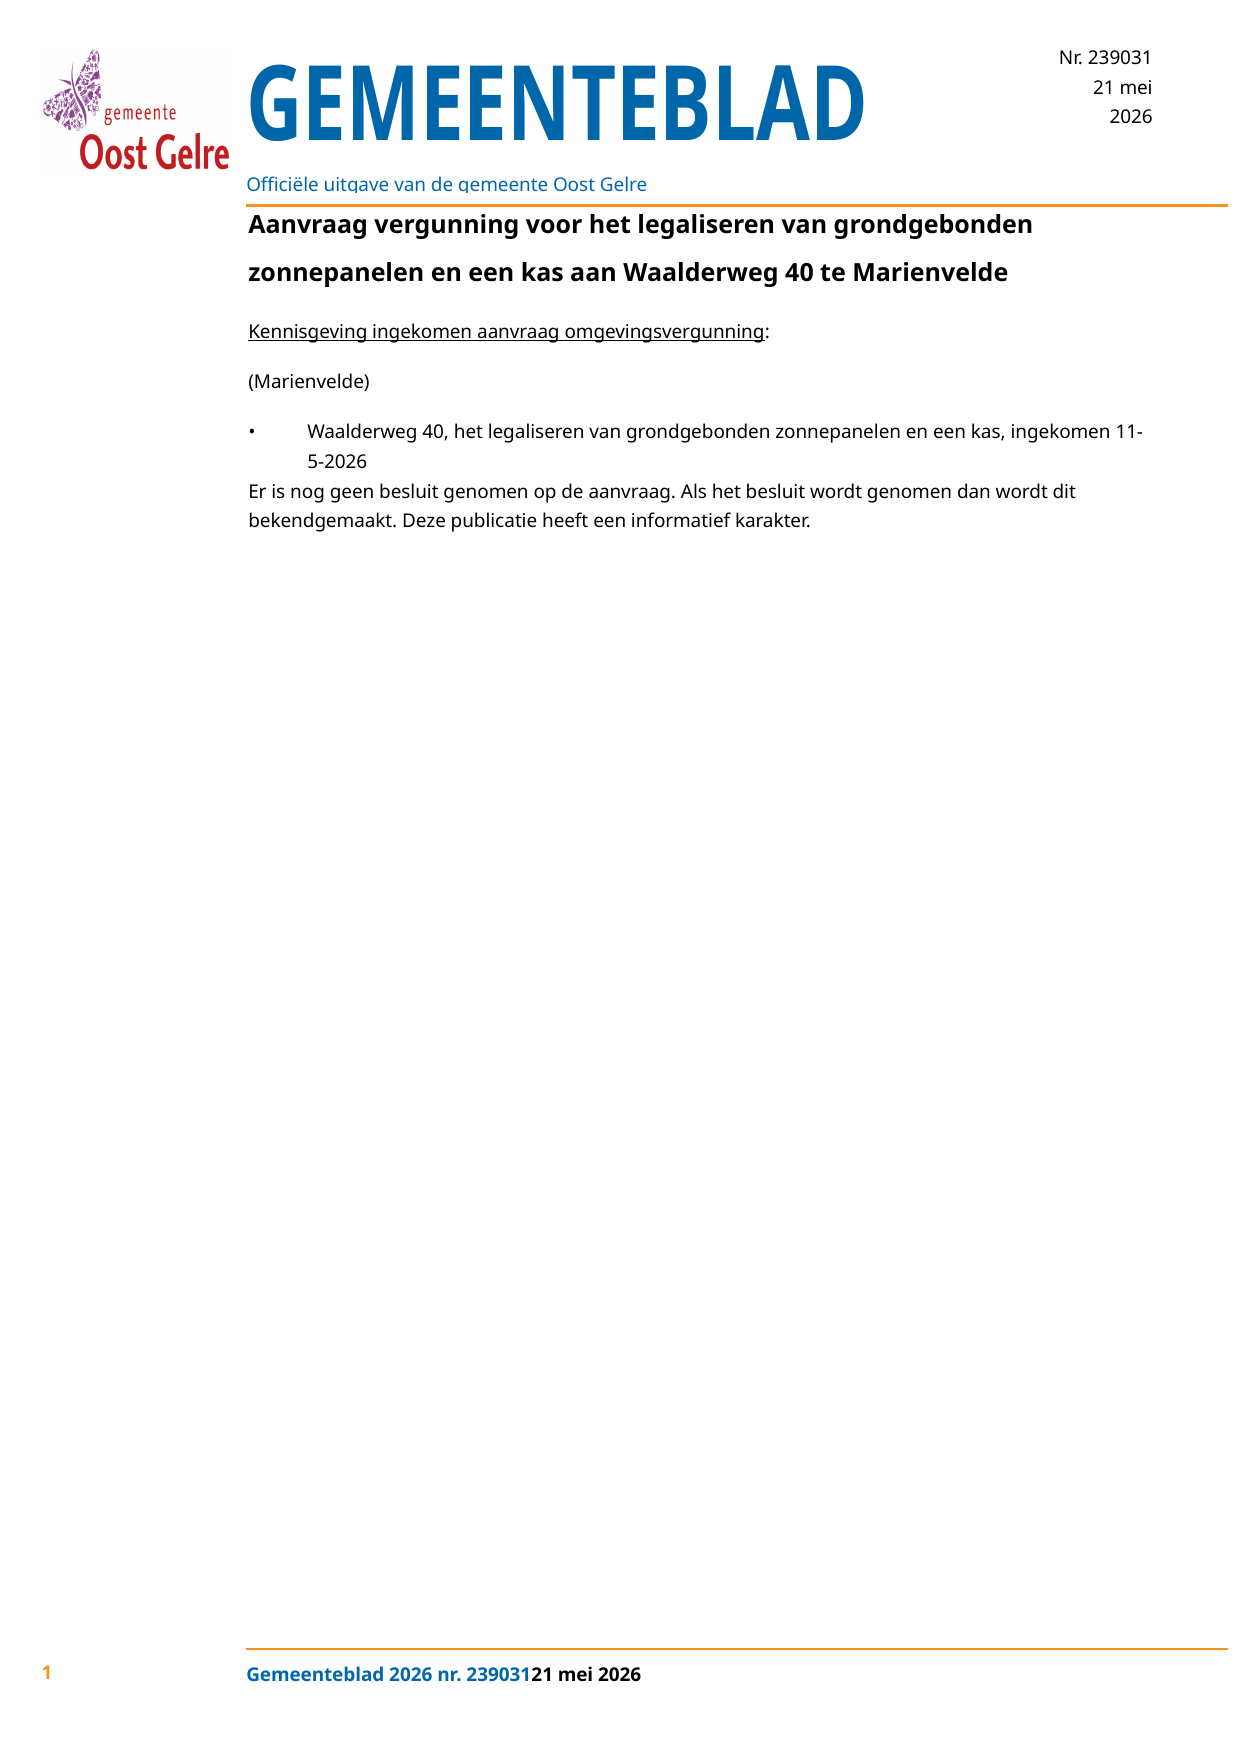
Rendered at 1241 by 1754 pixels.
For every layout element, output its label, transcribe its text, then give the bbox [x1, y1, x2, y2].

list Waalderweg 40, het legaliseren van grondgebonden zonnepanelen en een kas, ingekomen 11-5-2026 [248, 419, 1152, 474]
text Kennisgeving ingekomen aanvraag omgevingsvergunning: [248, 318, 1152, 344]
picture [41, 47, 231, 172]
text Aanvraag vergunning voor het legaliseren van grondgebonden zonnepanelen en een kas aan Waalderweg 40 te Marienvelde [248, 207, 1152, 288]
text (Marienvelde) [248, 368, 1152, 394]
text Er is nog geen besluit genomen op de aanvraag. Als het besluit wordt genomen dan wordt dit bekendgemaakt. Deze publicatie heeft een informatief karakter. [248, 478, 1152, 533]
